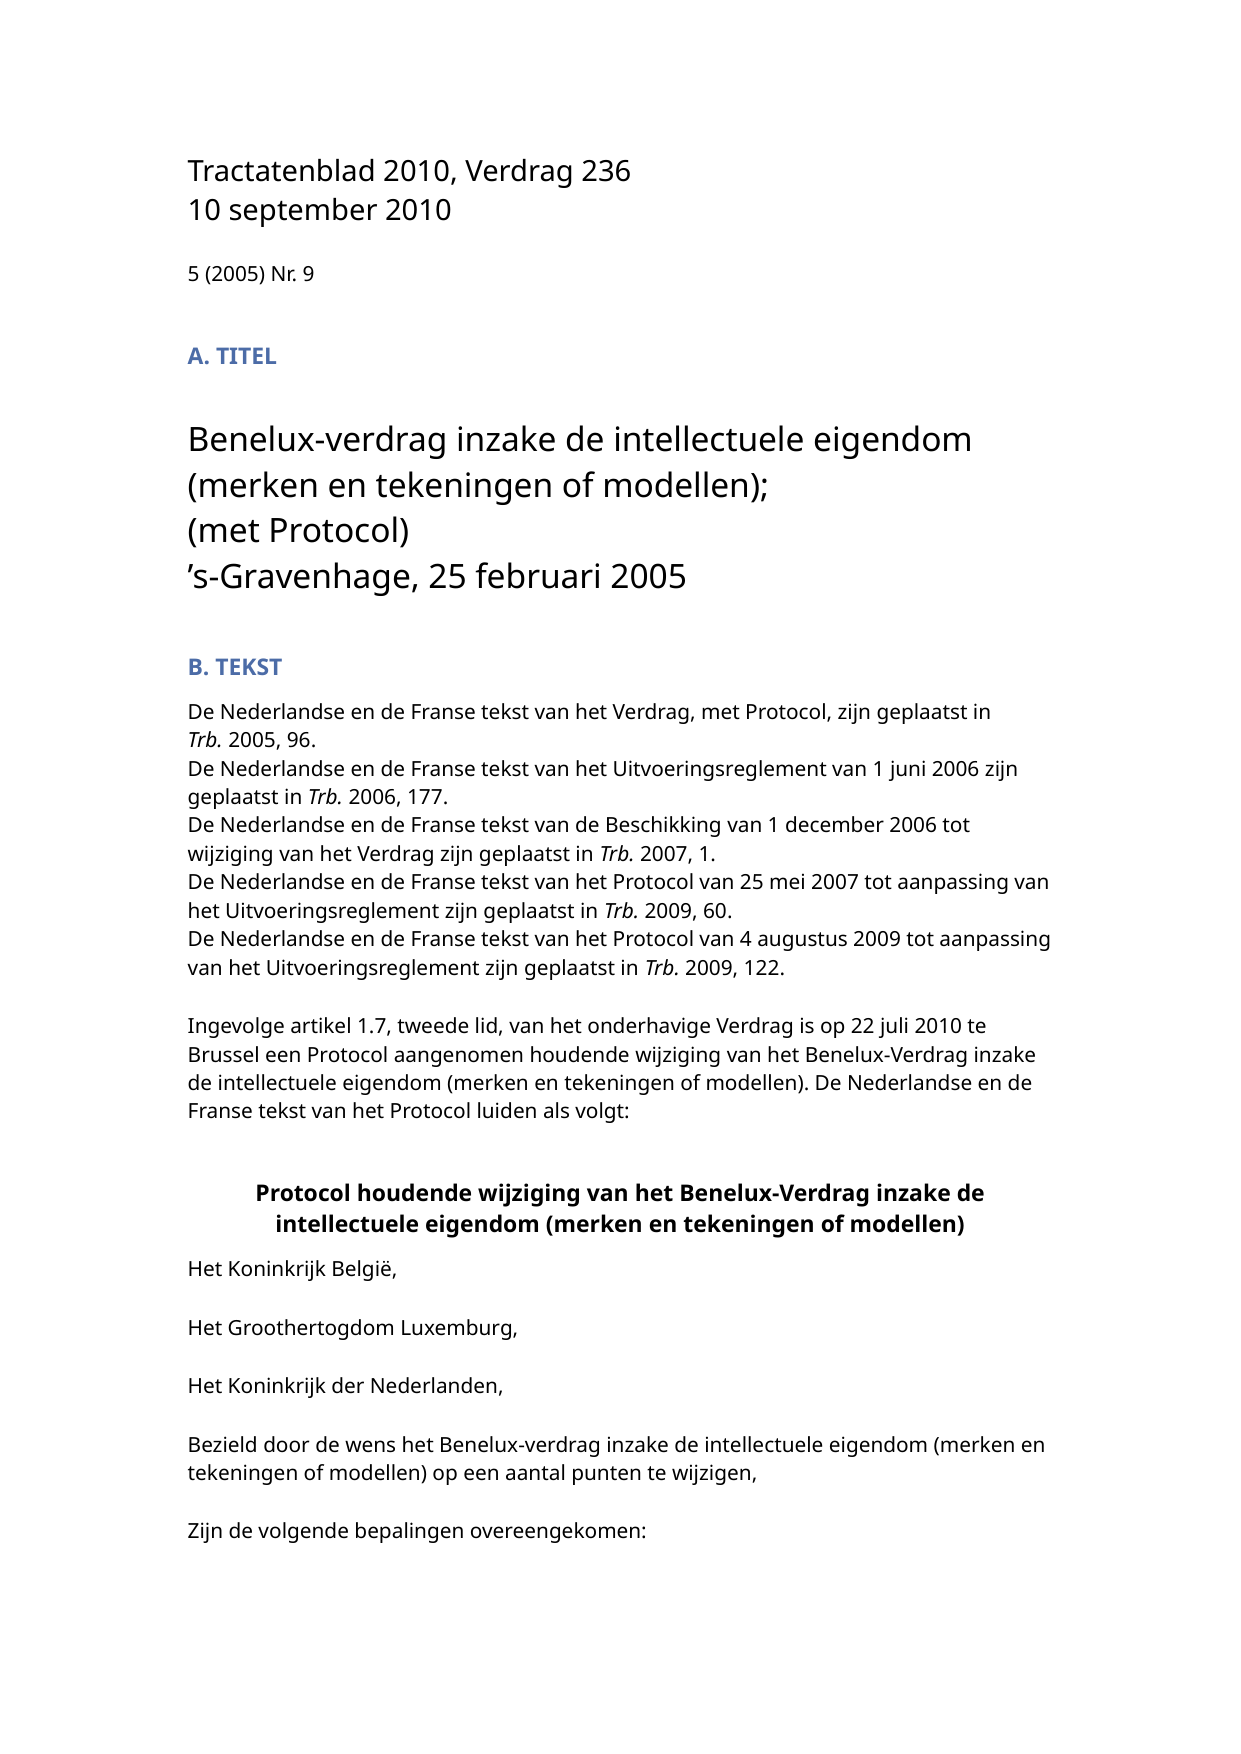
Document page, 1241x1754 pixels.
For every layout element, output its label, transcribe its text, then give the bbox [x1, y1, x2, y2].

subtitle A. TITEL [187, 340, 1053, 371]
text 5 (2005) Nr. 9 [187, 259, 1053, 287]
text Bezield door de wens het Benelux-verdrag inzake de intellectuele eigendom (merken en tekeningen of modellen) op een aantal punten te wijzigen, [187, 1430, 1053, 1487]
text De Nederlandse en de Franse tekst van het Uitvoeringsreglement van 1 juni 2006 zijn geplaatst in Trb. 2006, 177. [187, 754, 1053, 811]
text ’s-Gravenhage, 25 februari 2005 [187, 553, 1053, 598]
subtitle Protocol houdende wijziging van het Benelux-Verdrag inzake de intellectuele eigendom (merken en tekeningen of modellen) [187, 1177, 1053, 1239]
text De Nederlandse en de Franse tekst van het Protocol van 25 mei 2007 tot aanpassing van het Uitvoeringsreglement zijn geplaatst in Trb. 2009, 60. [187, 867, 1053, 924]
text De Nederlandse en de Franse tekst van het Protocol van 4 augustus 2009 tot aanpassing van het Uitvoeringsreglement zijn geplaatst in Trb. 2009, 122. [187, 924, 1053, 981]
text Benelux-verdrag inzake de intellectuele eigendom (merken en tekeningen of modellen); [187, 416, 1053, 507]
text 10 september 2010 [187, 190, 1053, 229]
text Zijn de volgende bepalingen overeengekomen: [187, 1517, 1053, 1545]
text De Nederlandse en de Franse tekst van de Beschikking van 1 december 2006 tot wijziging van het Verdrag zijn geplaatst in Trb. 2007, 1. [187, 811, 1053, 867]
text Het Koninkrijk der Nederlanden, [187, 1371, 1053, 1400]
text (met Protocol) [187, 507, 1053, 553]
text De Nederlandse en de Franse tekst van het Verdrag, met Protocol, zijn geplaatst in Trb. 2005, 96. [187, 697, 1053, 754]
text Het Koninkrijk België, [187, 1254, 1053, 1283]
text Ingevolge artikel 1.7, tweede lid, van het onderhavige Verdrag is op 22 juli 2010 te Brussel een Protocol aangenomen houdende wijziging van het Benelux-Verdrag inzake de intellectuele eigendom (merken en tekeningen of modellen). De Nederlandse en de Franse tekst van het Protocol luiden als volgt: [187, 1011, 1053, 1125]
text Het Groothertogdom Luxemburg, [187, 1313, 1053, 1341]
text Tractatenblad 2010, Verdrag 236 [187, 150, 1053, 190]
subtitle B. TEKST [187, 651, 1053, 682]
